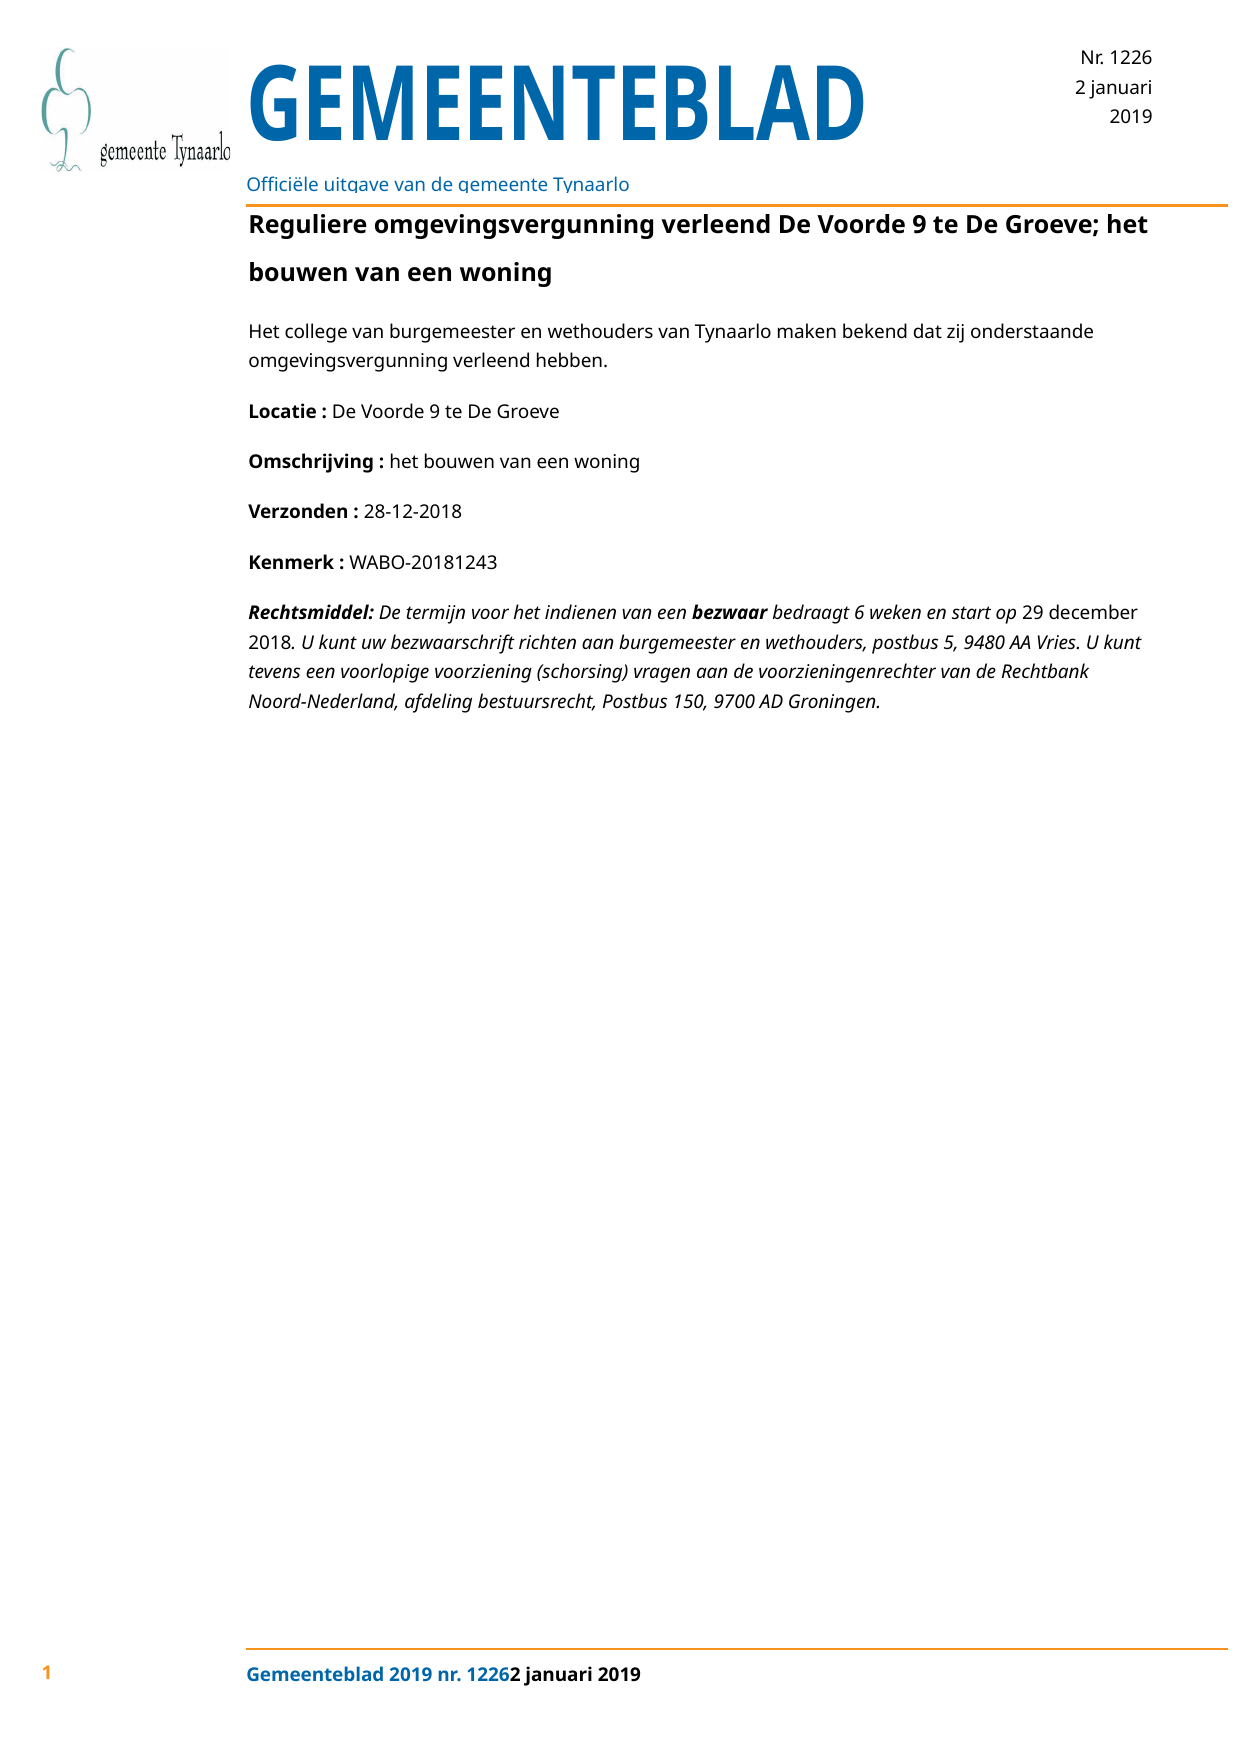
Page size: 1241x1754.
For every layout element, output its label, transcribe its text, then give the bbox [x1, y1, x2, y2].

text Rechtsmiddel: De termijn voor het indienen van een bezwaar bedraagt 6 weken en start op 29 december 2018. U kunt uw bezwaarschrift richten aan burgemeester en wethouders, postbus 5, 9480 AA Vries. U kunt tevens een voorlopige voorziening (schorsing) vragen aan de voorzieningenrechter van de Rechtbank Noord-Nederland, afdeling bestuursrecht, Postbus 150, 9700 AD Groningen. [248, 599, 1152, 714]
text Omschrijving : het bouwen van een woning [248, 448, 1152, 474]
text Locatie : De Voorde 9 te De Groeve [248, 398, 1152, 424]
text Kenmerk : WABO-20181243 [248, 549, 1152, 575]
text Het college van burgemeester en wethouders van Tynaarlo maken bekend dat zij onderstaande omgevingsvergunning verleend hebben. [248, 318, 1152, 373]
picture [41, 47, 231, 172]
text Reguliere omgevingsvergunning verleend De Voorde 9 te De Groeve; het bouwen van een woning [248, 207, 1152, 288]
text Verzonden : 28-12-2018 [248, 499, 1152, 524]
